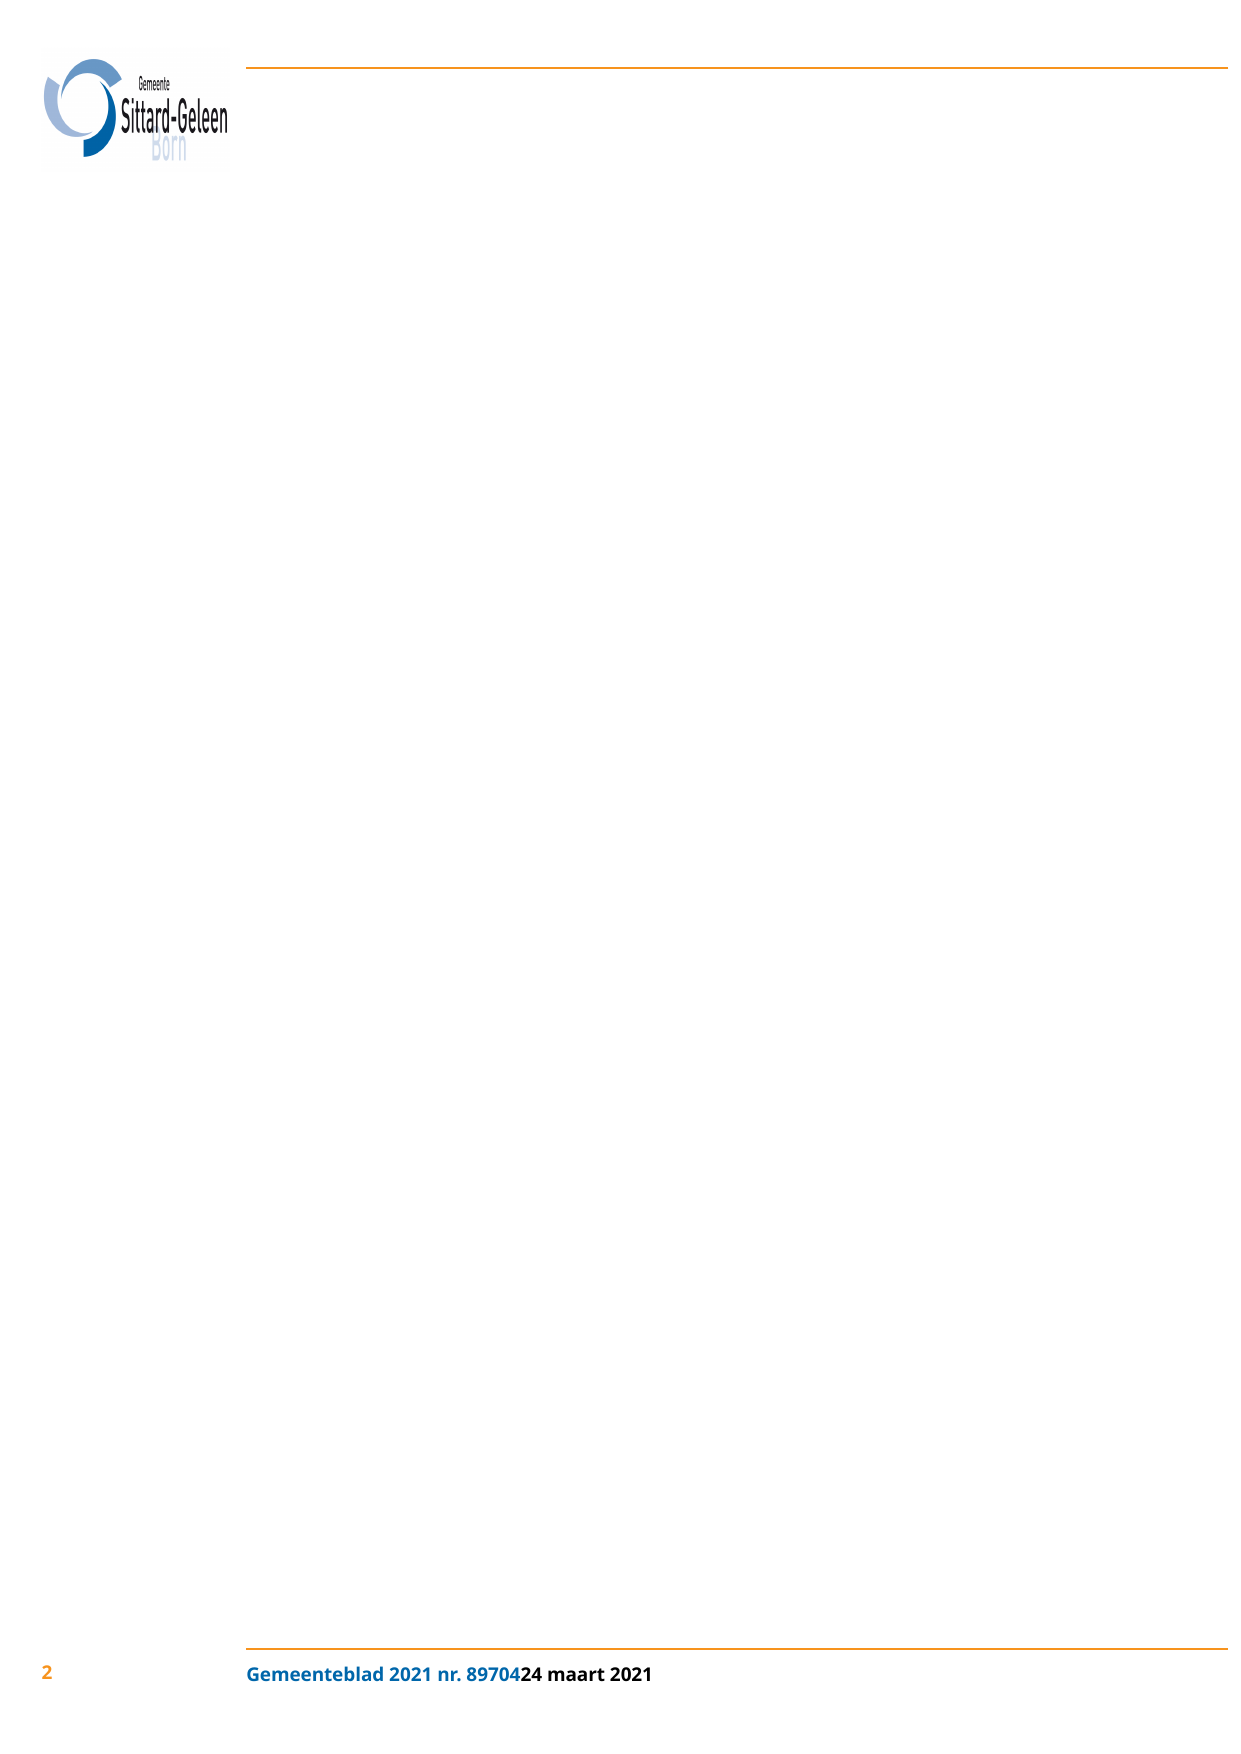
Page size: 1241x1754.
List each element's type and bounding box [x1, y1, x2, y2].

picture [41, 47, 231, 172]
